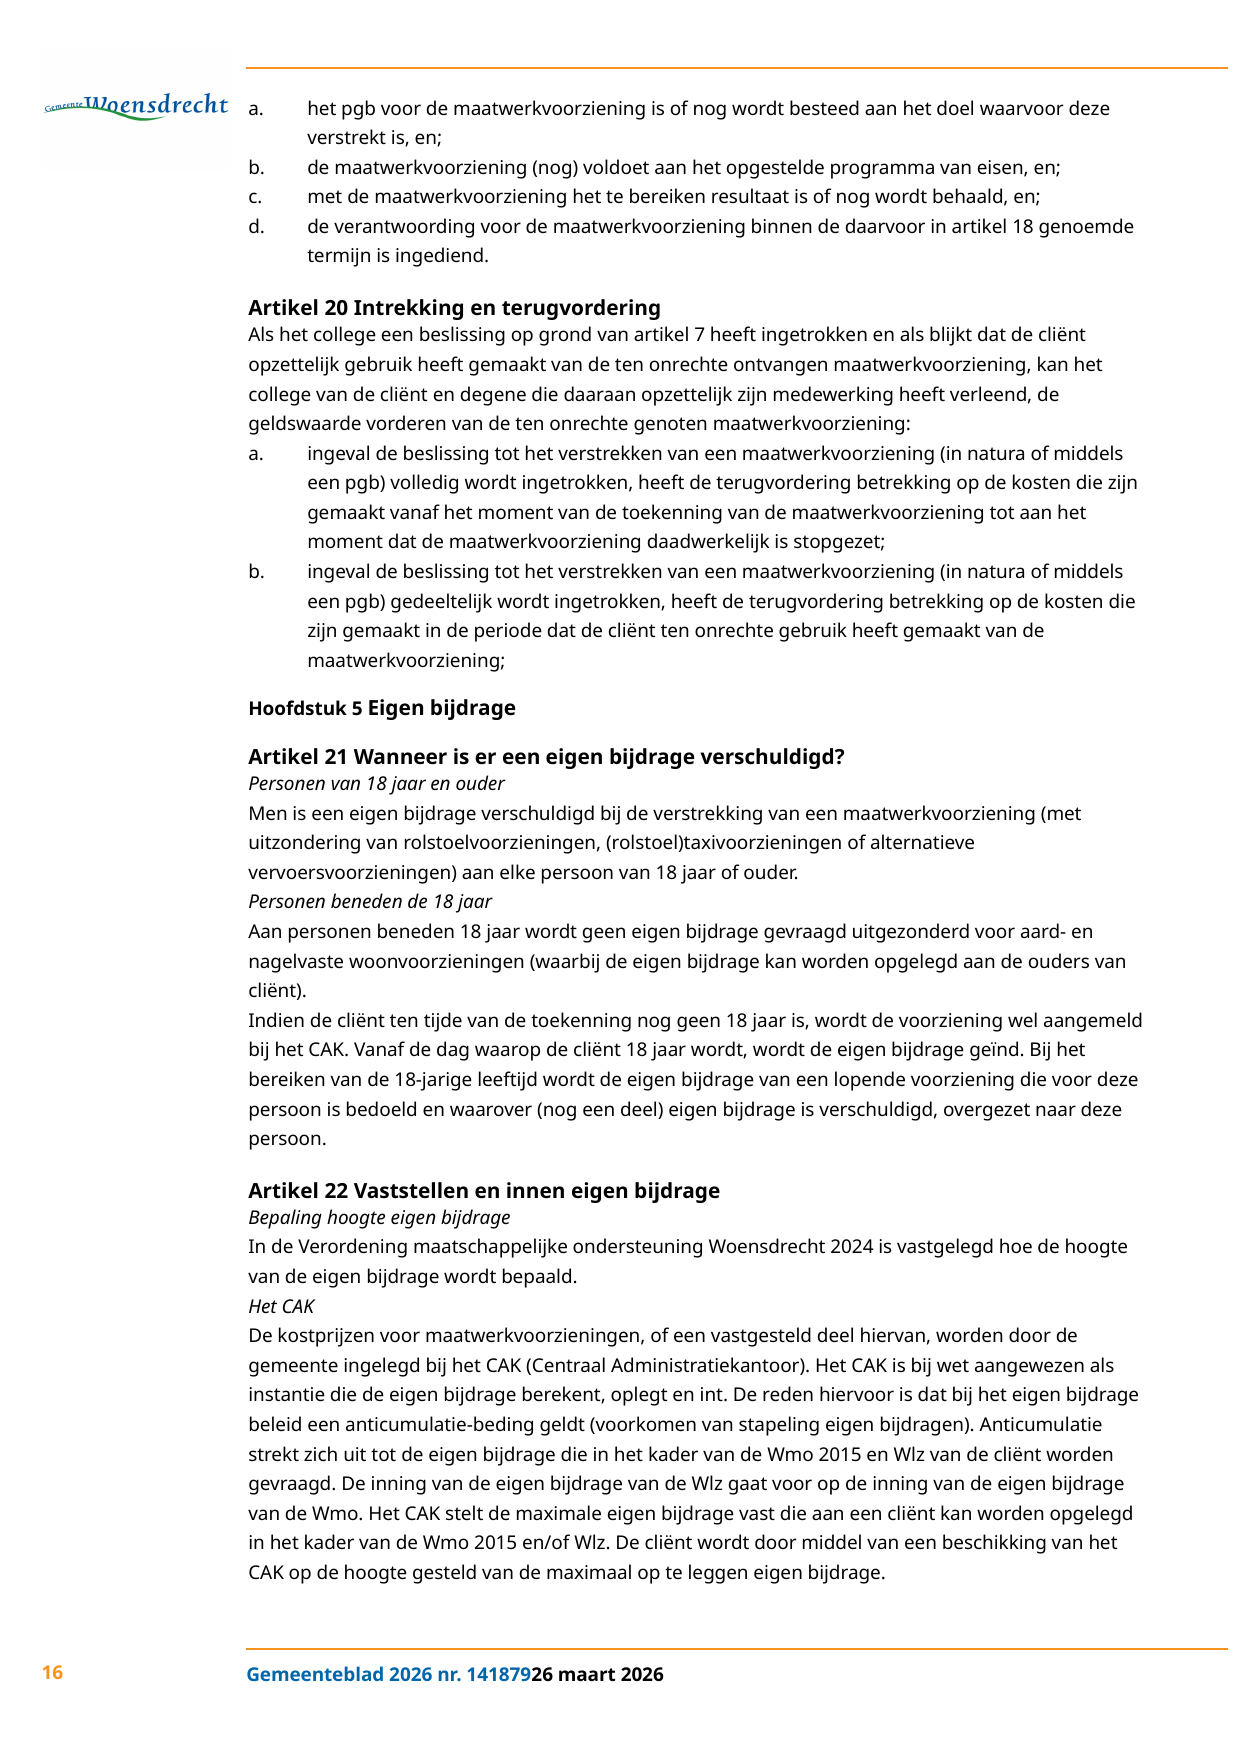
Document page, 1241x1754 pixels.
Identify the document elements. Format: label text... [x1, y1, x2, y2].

text Artikel 22 Vaststellen en innen eigen bijdrage [248, 1176, 1152, 1204]
list ingeval de beslissing tot het verstrekken van een maatwerkvoorziening (in natura of middels een pgb) gedeeltelijk wordt ingetrokken, heeft de terugvordering betrekking op de kosten die zijn gemaakt in de periode dat de cliënt ten onrechte gebruik heeft gemaakt van de maatwerkvoorziening; [248, 558, 1152, 673]
list ingeval de beslissing tot het verstrekken van een maatwerkvoorziening (in natura of middels een pgb) volledig wordt ingetrokken, heeft de terugvordering betrekking op de kosten die zijn gemaakt vanaf het moment van de toekenning van de maatwerkvoorziening tot aan het moment dat de maatwerkvoorziening daadwerkelijk is stopgezet; [248, 440, 1152, 554]
list de maatwerkvoorziening (nog) voldoet aan het opgestelde programma van eisen, en; [248, 154, 1152, 180]
list het pgb voor de maatwerkvoorziening is of nog wordt besteed aan het doel waarvoor deze verstrekt is, en; [248, 95, 1152, 150]
text Personen van 18 jaar en ouder [248, 770, 1152, 796]
text Men is een eigen bijdrage verschuldigd bij de verstrekking van een maatwerkvoorziening (met uitzondering van rolstoelvoorzieningen, (rolstoel)taxivoorzieningen of alternatieve vervoersvoorzieningen) aan elke persoon van 18 jaar of ouder. [248, 800, 1152, 885]
text In de Verordening maatschappelijke ondersteuning Woensdrecht 2024 is vastgelegd hoe de hoogte van de eigen bijdrage wordt bepaald. [248, 1234, 1152, 1289]
picture [41, 47, 231, 172]
text Artikel 20 Intrekking en terugvordering [248, 293, 1152, 322]
text Indien de cliënt ten tijde van de toekenning nog geen 18 jaar is, wordt de voorziening wel aangemeld bij het CAK. Vanaf de dag waarop de cliënt 18 jaar wordt, wordt de eigen bijdrage geïnd. Bij het bereiken van de 18-jarige leeftijd wordt de eigen bijdrage van een lopende voorziening die voor deze persoon is bedoeld en waarover (nog een deel) eigen bijdrage is verschuldigd, overgezet naar deze persoon. [248, 1007, 1152, 1151]
text Personen beneden de 18 jaar [248, 889, 1152, 914]
list met de maatwerkvoorziening het te bereiken resultaat is of nog wordt behaald, en; [248, 183, 1152, 209]
text Bepaling hoogte eigen bijdrage [248, 1204, 1152, 1230]
text Hoofdstuk 5 Eigen bijdrage [248, 693, 1152, 721]
text De kostprijzen voor maatwerkvoorzieningen, of een vastgesteld deel hiervan, worden door de gemeente ingelegd bij het CAK (Centraal Administratiekantoor). Het CAK is bij wet aangewezen als instantie die de eigen bijdrage berekent, oplegt en int. De reden hiervoor is dat bij het eigen bijdrage beleid een anticumulatie-beding geldt (voorkomen van stapeling eigen bijdragen). Anticumulatie strekt zich uit tot de eigen bijdrage die in het kader van de Wmo 2015 en Wlz van de cliënt worden gevraagd. De inning van de eigen bijdrage van de Wlz gaat voor op de inning van de eigen bijdrage van de Wmo. Het CAK stelt de maximale eigen bijdrage vast die aan een cliënt kan worden opgelegd in het kader van de Wmo 2015 en/of Wlz. De cliënt wordt door middel van een beschikking van het CAK op de hoogte gesteld van de maximaal op te leggen eigen bijdrage. [248, 1322, 1152, 1585]
text Artikel 21 Wanneer is er een eigen bijdrage verschuldigd? [248, 742, 1152, 770]
list de verantwoording voor de maatwerkvoorziening binnen de daarvoor in artikel 18 genoemde termijn is ingediend. [248, 213, 1152, 268]
text Aan personen beneden 18 jaar wordt geen eigen bijdrage gevraagd uitgezonderd voor aard- en nagelvaste woonvoorzieningen (waarbij de eigen bijdrage kan worden opgelegd aan de ouders van cliënt). [248, 918, 1152, 1003]
text Als het college een beslissing op grond van artikel 7 heeft ingetrokken en als blijkt dat de cliënt opzettelijk gebruik heeft gemaakt van de ten onrechte ontvangen maatwerkvoorziening, kan het college van de cliënt en degene die daaraan opzettelijk zijn medewerking heeft verleend, de geldswaarde vorderen van de ten onrechte genoten maatwerkvoorziening: [248, 322, 1152, 436]
text Het CAK [248, 1293, 1152, 1319]
